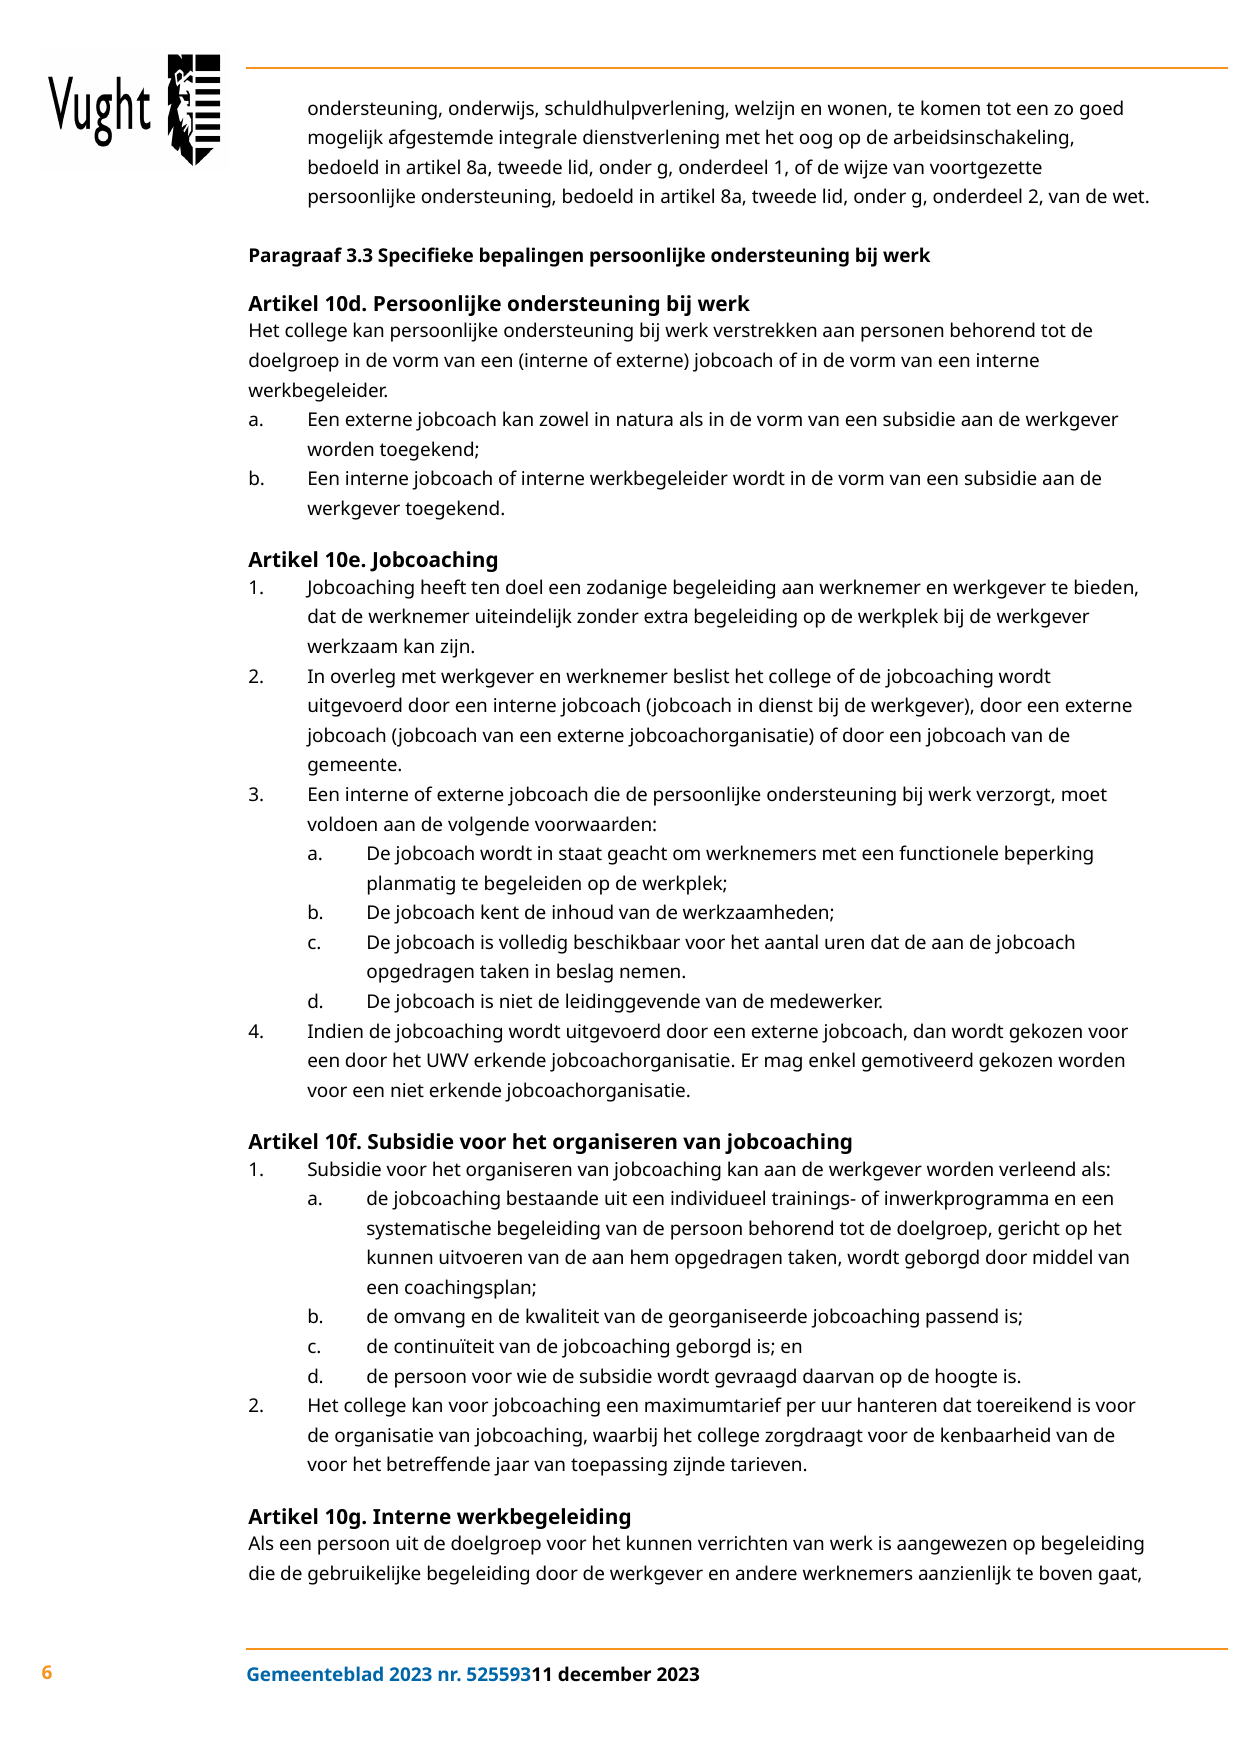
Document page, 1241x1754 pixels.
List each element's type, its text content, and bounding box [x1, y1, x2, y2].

picture [41, 47, 231, 172]
list De jobcoach wordt in staat geacht om werknemers met een functionele beperking planmatig te begeleiden op de werkplek; [307, 840, 1152, 896]
text Het college kan persoonlijke ondersteuning bij werk verstrekken aan personen behorend tot de doelgroep in de vorm van een (interne of externe) jobcoach of in de vorm van een interne werkbegeleider. [248, 318, 1152, 403]
text Paragraaf 3.3 Specifieke bepalingen persoonlijke ondersteuning bij werk [248, 243, 1152, 268]
list Een interne of externe jobcoach die de persoonlijke ondersteuning bij werk verzorgt, moet voldoen aan de volgende voorwaarden: [248, 781, 1152, 836]
list Een externe jobcoach kan zowel in natura als in de vorm van een subsidie aan de werkgever worden toegekend; [248, 406, 1152, 462]
list De jobcoach is niet de leidinggevende van de medewerker. [307, 988, 1152, 1014]
list Subsidie voor het organiseren van jobcoaching kan aan de werkgever worden verleend als: [248, 1156, 1152, 1182]
list de continuïteit van de jobcoaching geborgd is; en [307, 1333, 1152, 1359]
text Artikel 10e. Jobcoaching [248, 546, 1152, 574]
list In overleg met werkgever en werknemer beslist het college of de jobcoaching wordt uitgevoerd door een interne jobcoach (jobcoach in dienst bij de werkgever), door een externe jobcoach (jobcoach van een externe jobcoachorganisatie) of door een jobcoach van de gemeente. [248, 663, 1152, 777]
list Het college kan voor jobcoaching een maximumtarief per uur hanteren dat toereikend is voor de organisatie van jobcoaching, waarbij het college zorgdraagt voor de kenbaarheid van de voor het betreffende jaar van toepassing zijnde tarieven. [248, 1392, 1152, 1477]
list de omvang en de kwaliteit van de georganiseerde jobcoaching passend is; [307, 1304, 1152, 1329]
text Artikel 10f. Subsidie voor het organiseren van jobcoaching [248, 1127, 1152, 1156]
list de persoon voor wie de subsidie wordt gevraagd daarvan op de hoogte is. [307, 1363, 1152, 1389]
list de jobcoaching bestaande uit een individueel trainings- of inwerkprogramma en een systematische begeleiding van de persoon behorend tot de doelgroep, gericht op het kunnen uitvoeren van de aan hem opgedragen taken, wordt geborgd door middel van een coachingsplan; [307, 1185, 1152, 1300]
list Een interne jobcoach of interne werkbegeleider wordt in de vorm van een subsidie aan de werkgever toegekend. [248, 466, 1152, 521]
list Jobcoaching heeft ten doel een zodanige begeleiding aan werknemer en werkgever te bieden, dat de werknemer uiteindelijk zonder extra begeleiding op de werkplek bij de werkgever werkzaam kan zijn. [248, 574, 1152, 659]
list De jobcoach kent de inhoud van de werkzaamheden; [307, 899, 1152, 925]
list De jobcoach is volledig beschikbaar voor het aantal uren dat de aan de jobcoach opgedragen taken in beslag nemen. [307, 929, 1152, 984]
text Artikel 10d. Persoonlijke ondersteuning bij werk [248, 289, 1152, 318]
text Artikel 10g. Interne werkbegeleiding [248, 1502, 1152, 1531]
list Indien de jobcoaching wordt uitgevoerd door een externe jobcoach, dan wordt gekozen voor een door het UWV erkende jobcoachorganisatie. Er mag enkel gemotiveerd gekozen worden voor een niet erkende jobcoachorganisatie. [248, 1018, 1152, 1103]
text Als een persoon uit de doelgroep voor het kunnen verrichten van werk is aangewezen op begeleiding die de gebruikelijke begeleiding door de werkgever en andere werknemers aanzienlijk te boven gaat, [248, 1531, 1152, 1586]
list ondersteuning, onderwijs, schuldhulpverlening, welzijn en wonen, te komen tot een zo goed mogelijk afgestemde integrale dienstverlening met het oog op de arbeidsinschakeling, bedoeld in artikel 8a, tweede lid, onder g, onderdeel 1, of de wijze van voortgezette persoonlijke ondersteuning, bedoeld in artikel 8a, tweede lid, onder g, onderdeel 2, van de wet. [248, 95, 1152, 209]
